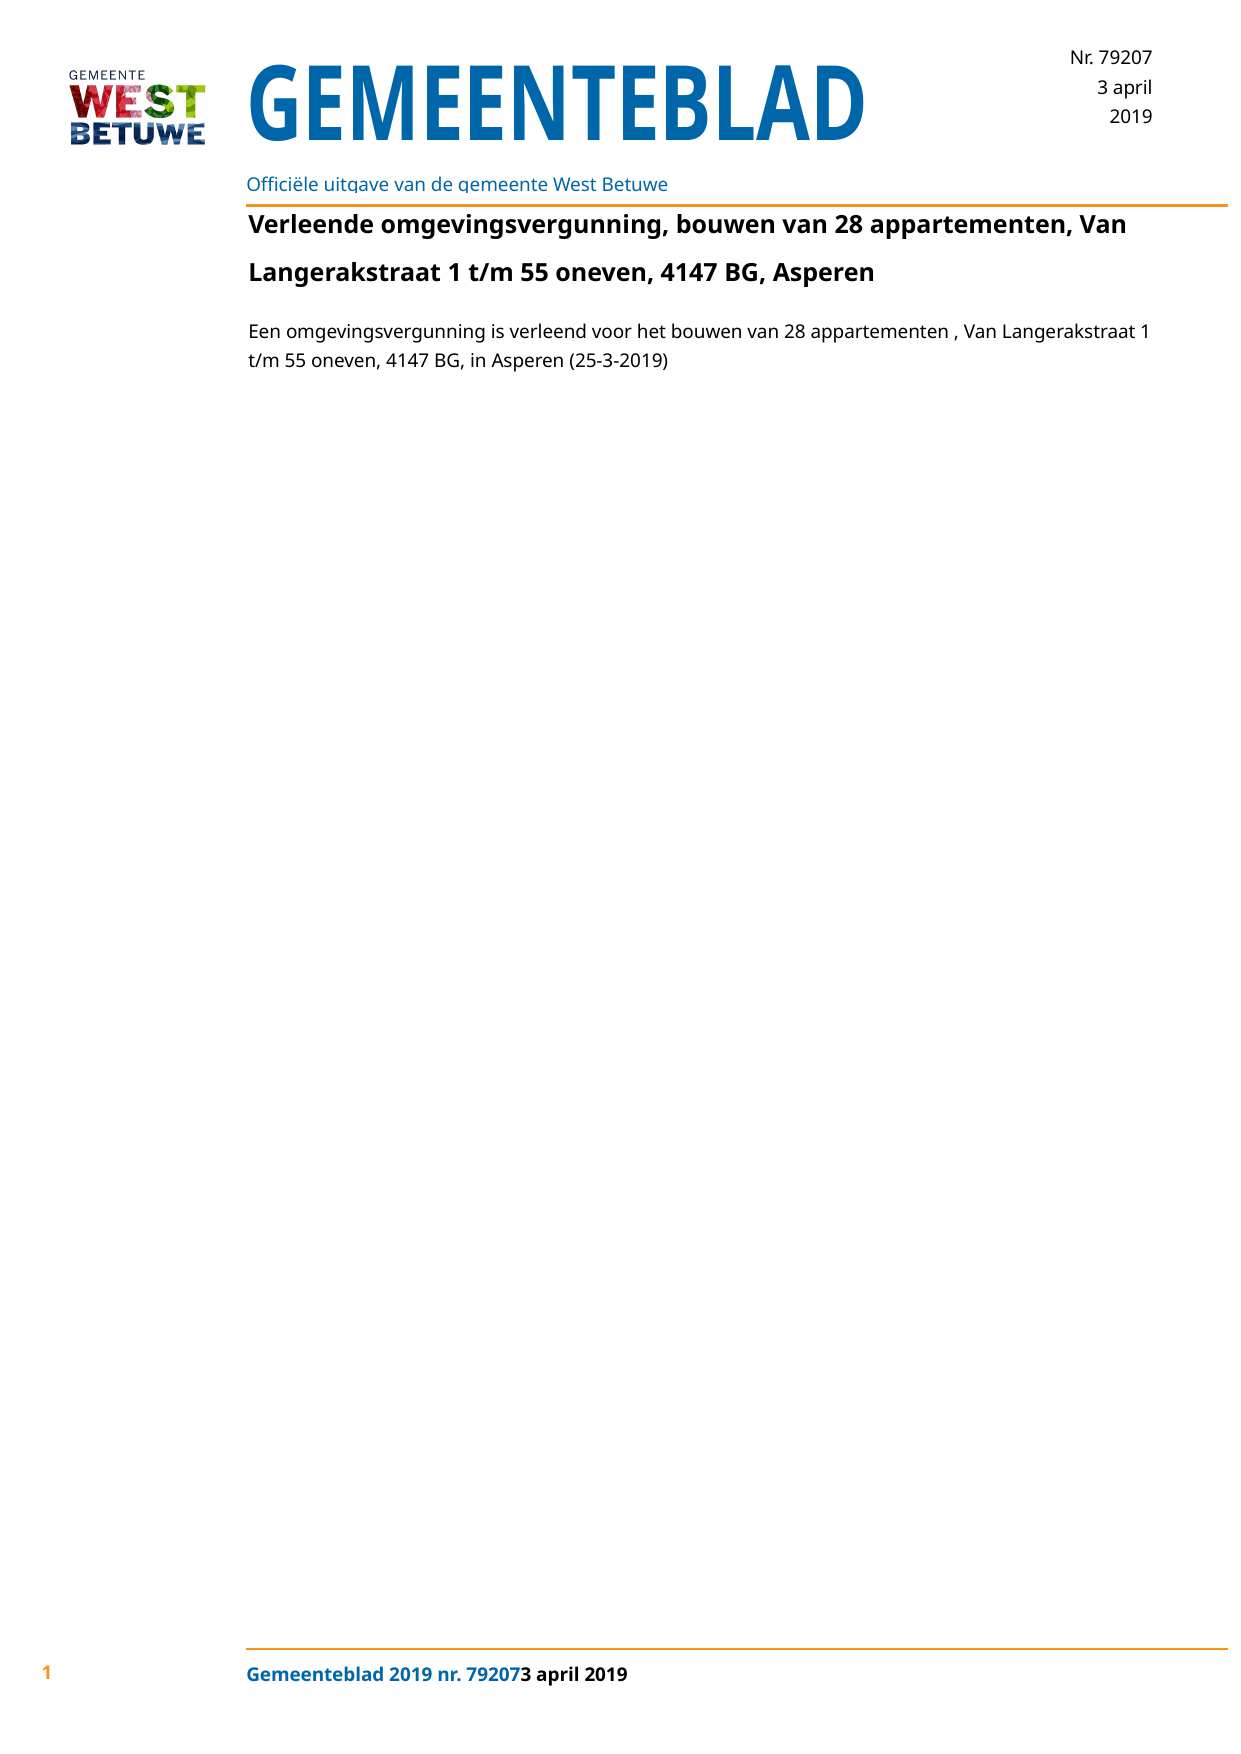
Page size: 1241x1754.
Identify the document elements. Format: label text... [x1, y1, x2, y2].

picture [41, 47, 231, 172]
text Een omgevingsvergunning is verleend voor het bouwen van 28 appartementen , Van Langerakstraat 1 t/m 55 oneven, 4147 BG, in Asperen (25-3-2019) [248, 318, 1152, 373]
text Verleende omgevingsvergunning, bouwen van 28 appartementen, Van Langerakstraat 1 t/m 55 oneven, 4147 BG, Asperen [248, 207, 1152, 288]
